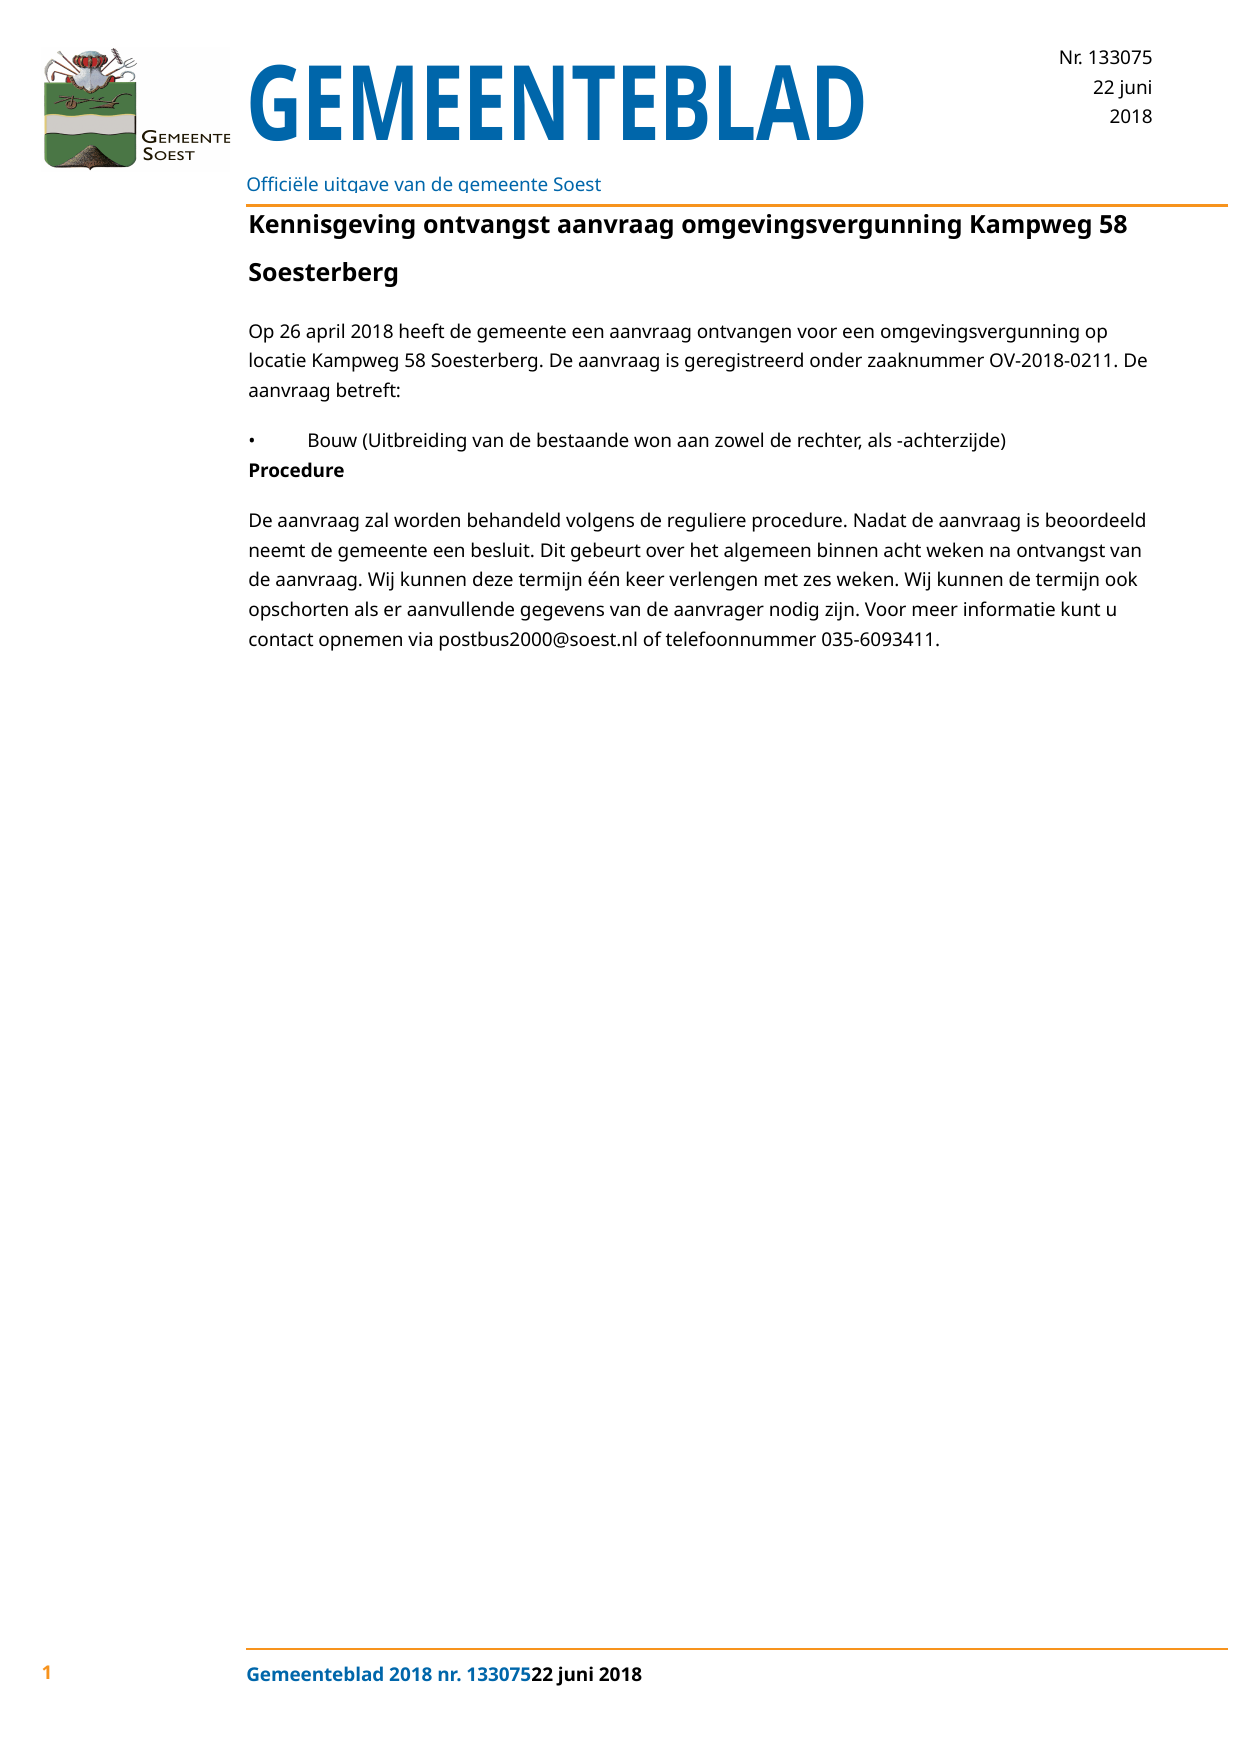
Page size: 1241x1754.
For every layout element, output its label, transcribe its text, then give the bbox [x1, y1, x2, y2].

text Op 26 april 2018 heeft de gemeente een aanvraag ontvangen voor een omgevingsvergunning op locatie Kampweg 58 Soesterberg. De aanvraag is geregistreerd onder zaaknummer OV-2018-0211. De aanvraag betreft: [248, 318, 1152, 403]
picture [41, 47, 231, 172]
list Bouw (Uitbreiding van de bestaande won aan zowel de rechter, als -achterzijde) [248, 427, 1152, 453]
text Procedure [248, 457, 1152, 483]
text De aanvraag zal worden behandeld volgens de reguliere procedure. Nadat de aanvraag is beoordeeld neemt de gemeente een besluit. Dit gebeurt over het algemeen binnen acht weken na ontvangst van de aanvraag. Wij kunnen deze termijn één keer verlengen met zes weken. Wij kunnen de termijn ook opschorten als er aanvullende gegevens van de aanvrager nodig zijn. Voor meer informatie kunt u contact opnemen via postbus2000@soest.nl of telefoonnummer 035-6093411. [248, 507, 1152, 652]
text Kennisgeving ontvangst aanvraag omgevingsvergunning Kampweg 58 Soesterberg [248, 207, 1152, 288]
